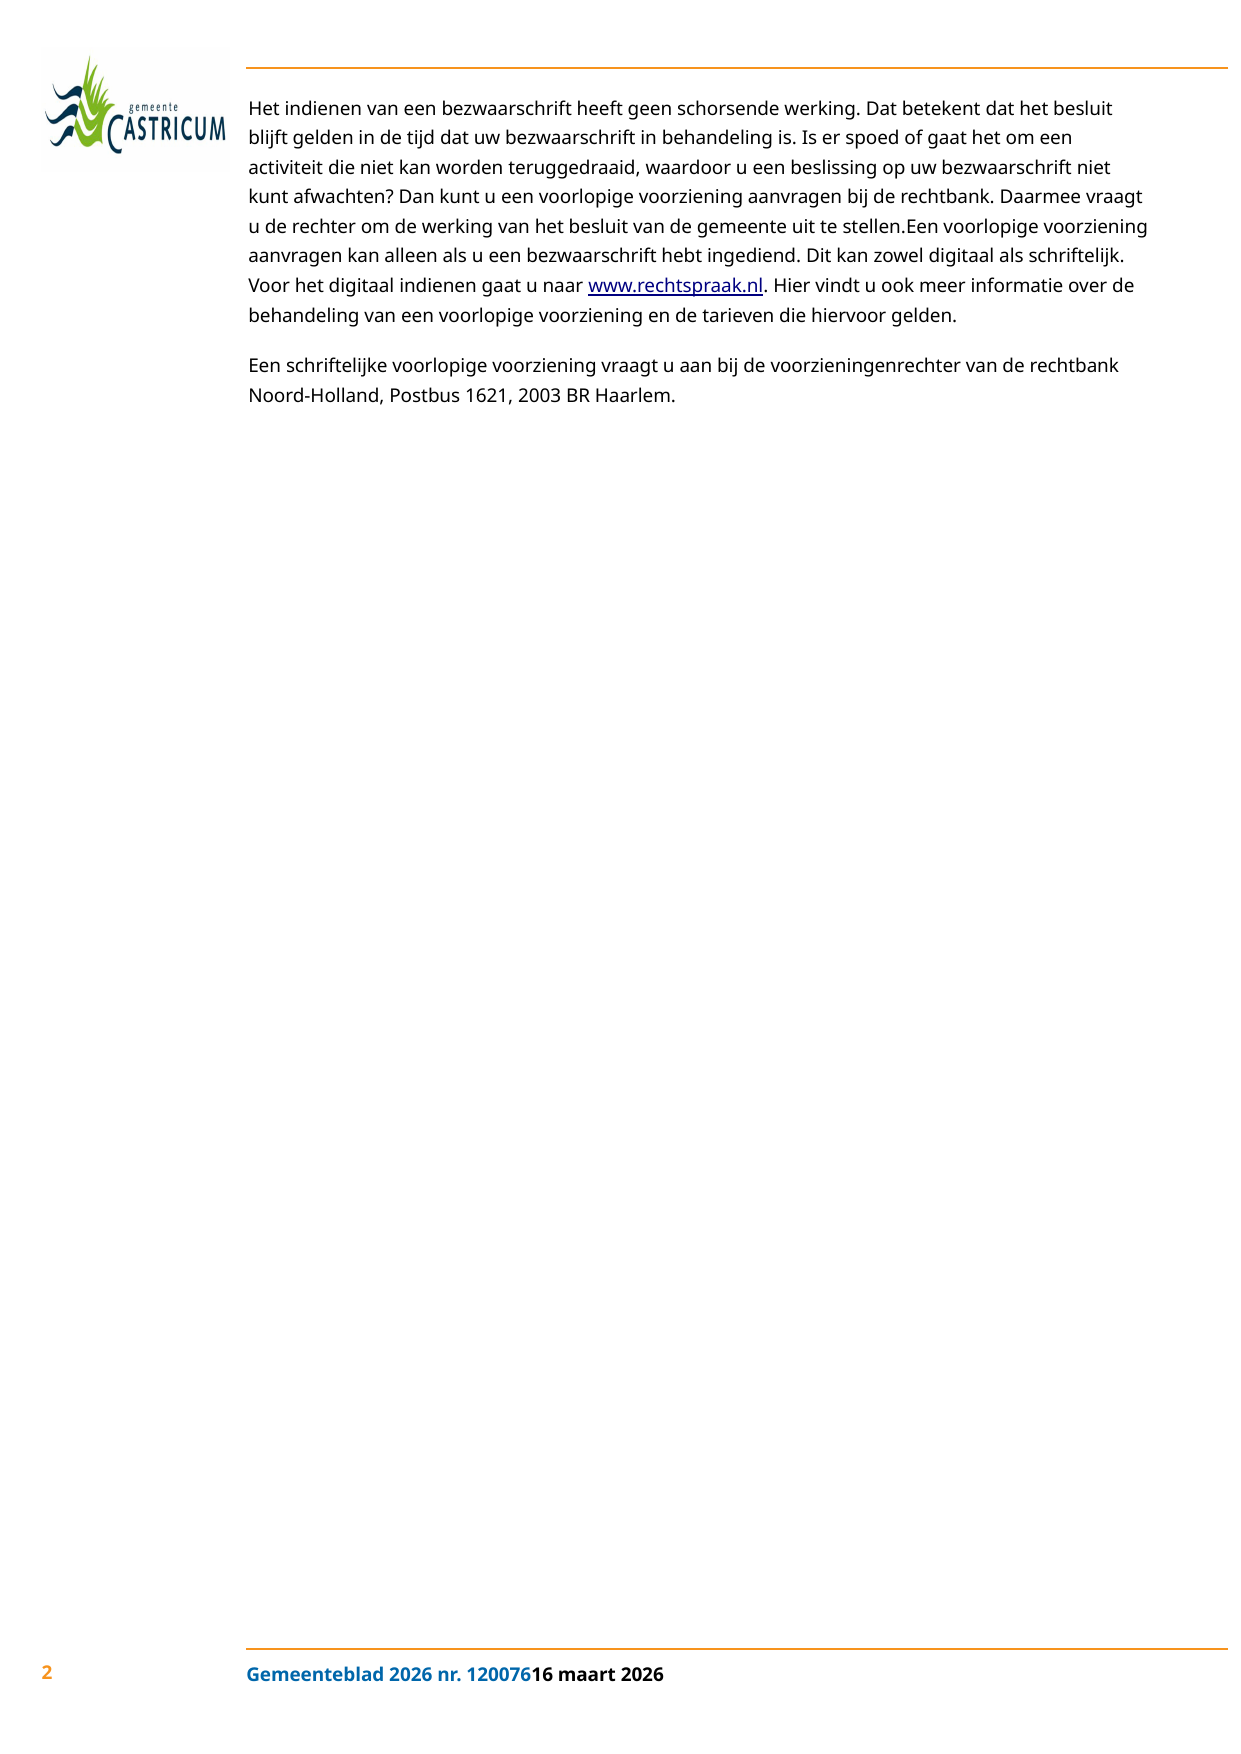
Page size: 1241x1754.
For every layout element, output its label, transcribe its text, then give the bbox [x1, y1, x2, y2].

text Een schriftelijke voorlopige voorziening vraagt u aan bij de voorzieningenrechter van de rechtbank Noord-Holland, Postbus 1621, 2003 BR Haarlem. [248, 352, 1152, 408]
picture [41, 47, 231, 172]
text Het indienen van een bezwaarschrift heeft geen schorsende werking. Dat betekent dat het besluit blijft gelden in de tijd dat uw bezwaarschrift in behandeling is. Is er spoed of gaat het om een activiteit die niet kan worden teruggedraaid, waardoor u een beslissing op uw bezwaarschrift niet kunt afwachten? Dan kunt u een voorlopige voorziening aanvragen bij de rechtbank. Daarmee vraagt u de rechter om de werking van het besluit van de gemeente uit te stellen.Een voorlopige voorziening aanvragen kan alleen als u een bezwaarschrift hebt ingediend. Dit kan zowel digitaal als schriftelijk. Voor het digitaal indienen gaat u naar www.rechtspraak.nl. Hier vindt u ook meer informatie over de behandeling van een voorlopige voorziening en de tarieven die hiervoor gelden. [248, 95, 1152, 328]
